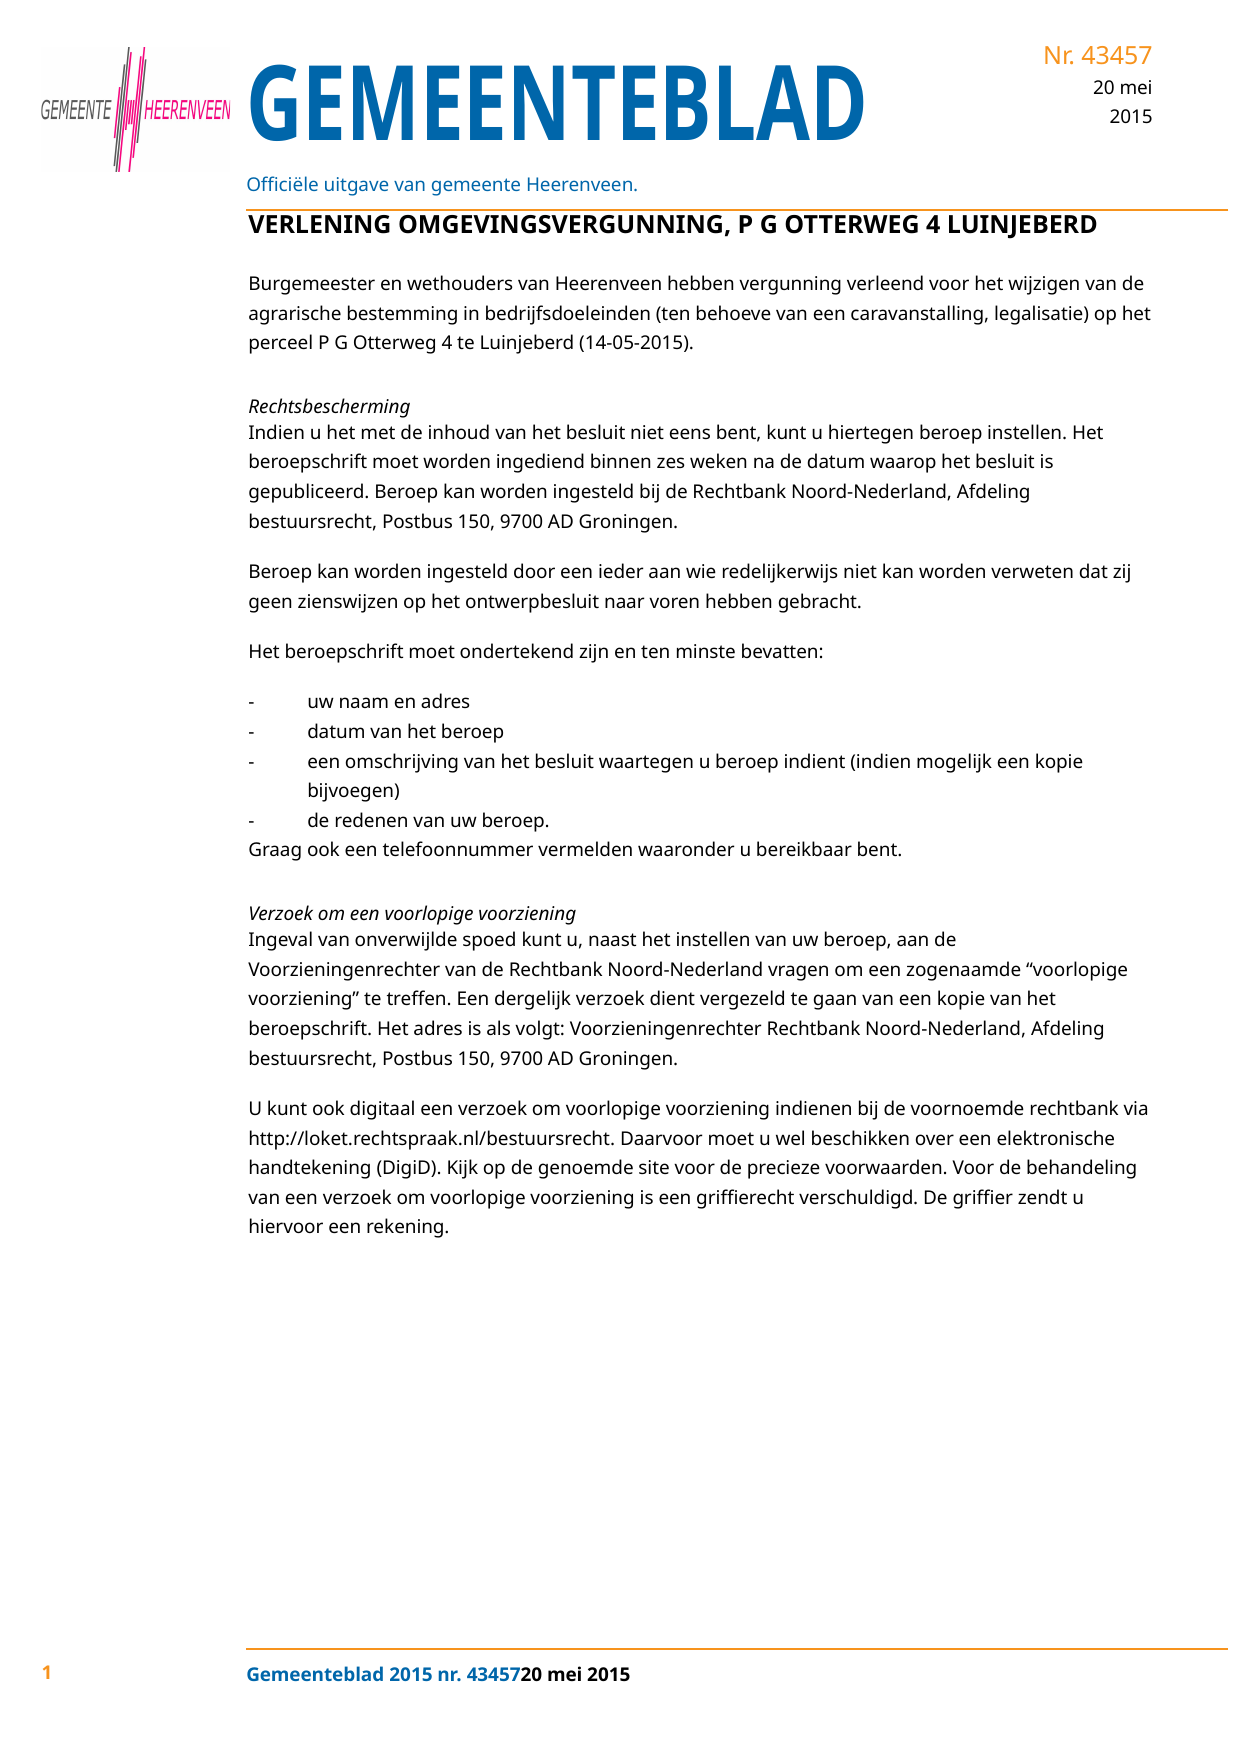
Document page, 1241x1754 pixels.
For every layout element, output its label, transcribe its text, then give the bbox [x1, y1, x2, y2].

text Graag ook een telefoonnummer vermelden waaronder u bereikbaar bent. [248, 837, 1152, 862]
text Indien u het met de inhoud van het besluit niet eens bent, kunt u hiertegen beroep instellen. Het beroepschrift moet worden ingediend binnen zes weken na de datum waarop het besluit is gepubliceerd. Beroep kan worden ingesteld bij de Rechtbank Noord-Nederland, Afdeling bestuursrecht, Postbus 150, 9700 AD Groningen. [248, 419, 1152, 534]
text Ingeval van onverwijlde spoed kunt u, naast het instellen van uw beroep, aan de Voorzieningenrechter van de Rechtbank Noord-Nederland vragen om een zogenaamde “voorlopige voorziening” te treffen. Een dergelijk verzoek dient vergezeld te gaan van een kopie van het beroepschrift. Het adres is als volgt: Voorzieningenrechter Rechtbank Noord-Nederland, Afdeling bestuursrecht, Postbus 150, 9700 AD Groningen. [248, 926, 1152, 1070]
picture [41, 47, 231, 172]
list uw naam en adres [248, 689, 1152, 714]
text Burgemeester en wethouders van Heerenveen hebben vergunning verleend voor het wijzigen van de agrarische bestemming in bedrijfsdoeleinden (ten behoeve van een caravanstalling, legalisatie) op het perceel P G Otterweg 4 te Luinjeberd (14-05-2015). [248, 270, 1152, 355]
text Verzoek om een voorlopige voorziening [248, 901, 1152, 926]
text Beroep kan worden ingesteld door een ieder aan wie redelijkerwijs niet kan worden verweten dat zij geen zienswijzen op het ontwerpbesluit naar voren hebben gebracht. [248, 558, 1152, 614]
text U kunt ook digitaal een verzoek om voorlopige voorziening indienen bij de voornoemde rechtbank via http://loket.rechtspraak.nl/bestuursrecht. Daarvoor moet u wel beschikken over een elektronische handtekening (DigiD). Kijk op de genoemde site voor de precieze voorwaarden. Voor de behandeling van een verzoek om voorlopige voorziening is een griffierecht verschuldigd. De griffier zendt u hiervoor een rekening. [248, 1095, 1152, 1239]
text VERLENING OMGEVINGSVERGUNNING, P G OTTERWEG 4 LUINJEBERD [248, 211, 1152, 241]
text Het beroepschrift moet ondertekend zijn en ten minste bevatten: [248, 638, 1152, 664]
text Rechtsbescherming [248, 393, 1152, 419]
list de redenen van uw beroep. [248, 807, 1152, 833]
list een omschrijving van het besluit waartegen u beroep indient (indien mogelijk een kopie bijvoegen) [248, 748, 1152, 803]
list datum van het beroep [248, 718, 1152, 744]
